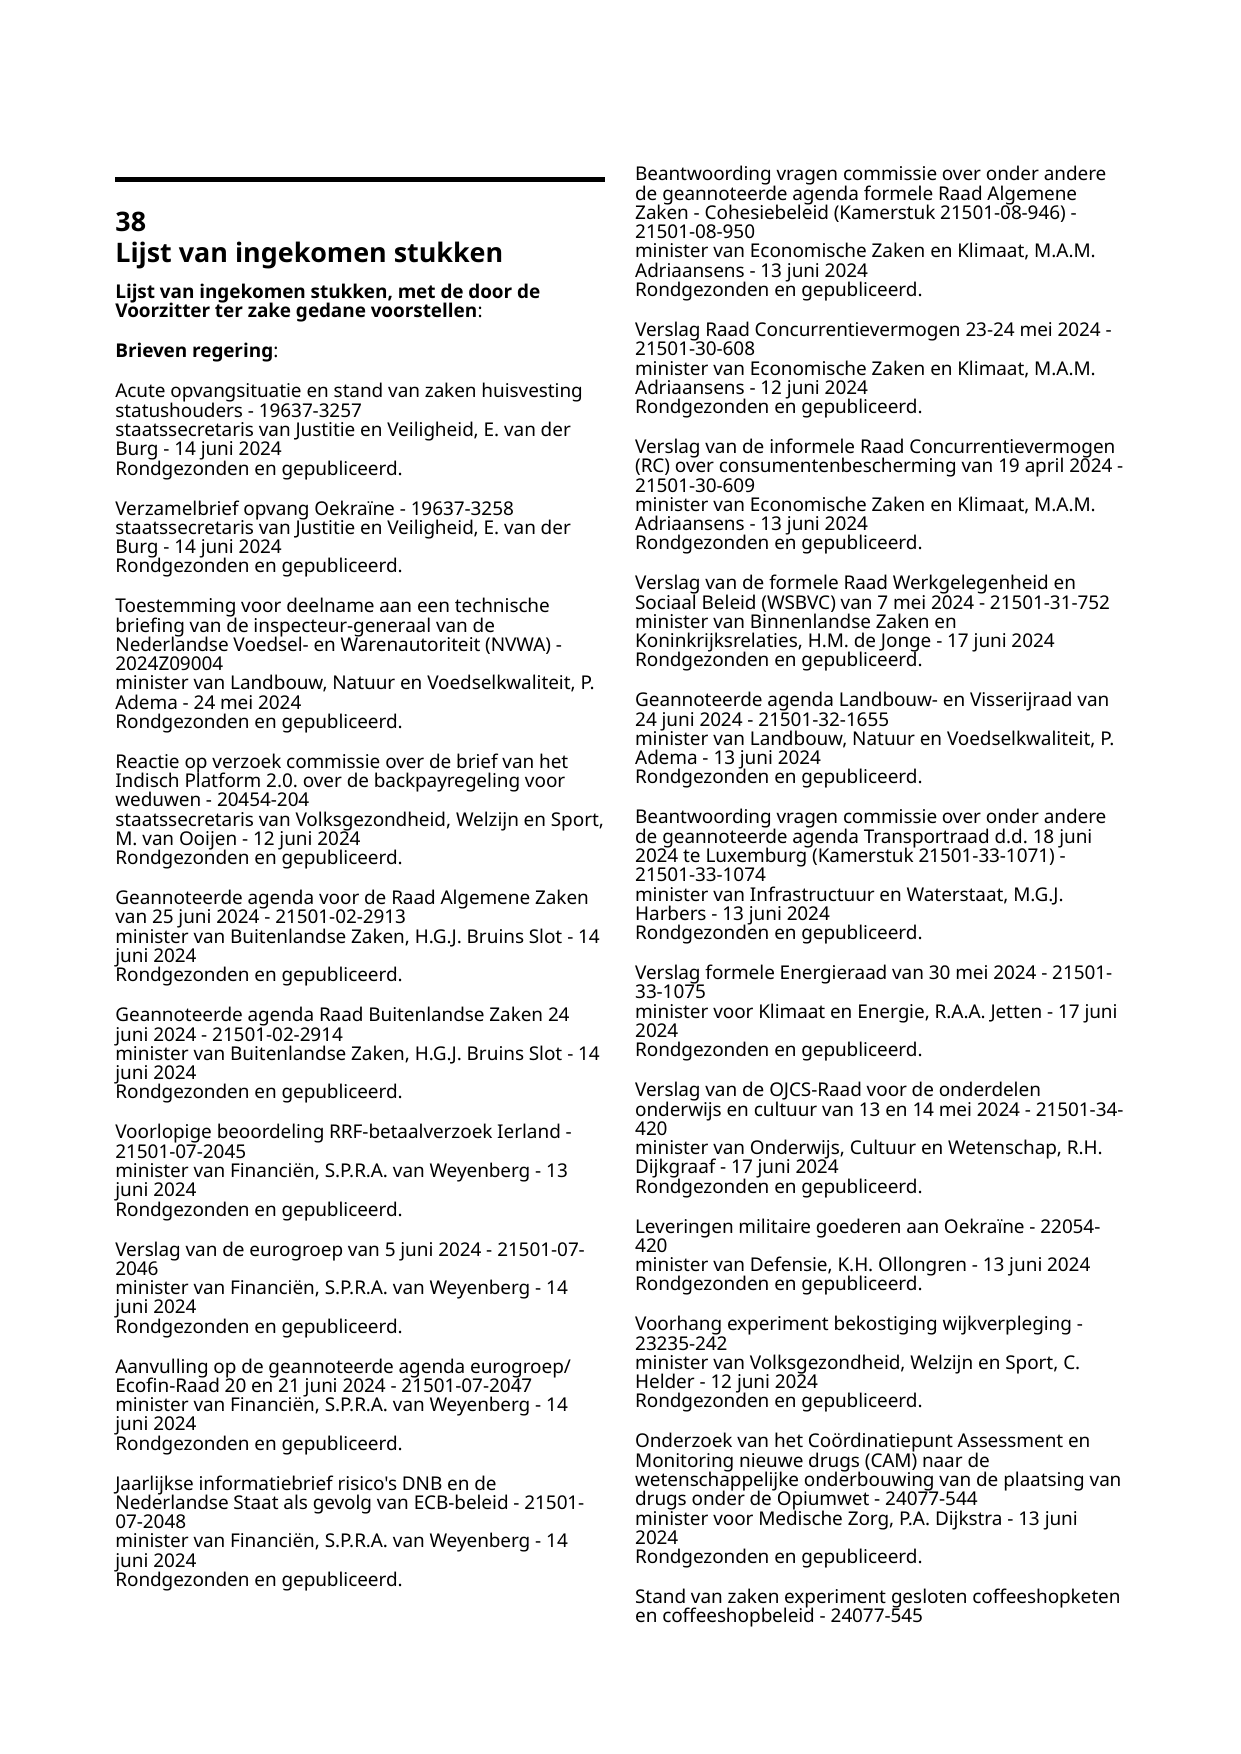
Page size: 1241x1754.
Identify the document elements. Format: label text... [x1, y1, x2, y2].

text Rondgezonden en gepubliceerd. [115, 459, 605, 479]
text minister van Infrastructuur en Waterstaat, M.G.J. Harbers - 13 juni 2024 [635, 886, 1125, 924]
text Reactie op verzoek commissie over de brief van het Indisch Platform 2.0. over de backpayregeling voor weduwen - 20454-204 [115, 753, 605, 811]
text minister van Landbouw, Natuur en Voedselkwaliteit, P. Adema - 24 mei 2024 [115, 674, 605, 713]
text Rondgezonden en gepubliceerd. [635, 1178, 1125, 1197]
text Voorlopige beoordeling RRF-betaalverzoek Ierland - 21501-07-2045 [115, 1123, 605, 1162]
text Lijst van ingekomen stukken [115, 239, 605, 283]
text minister van Landbouw, Natuur en Voedselkwaliteit, P. Adema - 13 juni 2024 [635, 730, 1125, 768]
text Rondgezonden en gepubliceerd. [115, 1201, 605, 1220]
text Rondgezonden en gepubliceerd. [115, 1435, 605, 1454]
text Rondgezonden en gepubliceerd. [635, 1392, 1125, 1412]
text Rondgezonden en gepubliceerd. [115, 966, 605, 986]
text Rondgezonden en gepubliceerd. [635, 1041, 1125, 1061]
text staatssecretaris van Justitie en Veiligheid, E. van der Burg - 14 juni 2024 [115, 421, 605, 459]
text minister van Financiën, S.P.R.A. van Weyenberg - 14 juni 2024 [115, 1532, 605, 1571]
text Jaarlijkse informatiebrief risico's DNB en de Nederlandse Staat als gevolg van ECB-beleid - 21501-07-2048 [115, 1475, 605, 1532]
text minister van Financiën, S.P.R.A. van Weyenberg - 14 juni 2024 [115, 1279, 605, 1318]
text Rondgezonden en gepubliceerd. [635, 651, 1125, 671]
text minister van Defensie, K.H. Ollongren - 13 juni 2024 [635, 1256, 1125, 1275]
text Verslag van de informele Raad Concurrentievermogen (RC) over consumentenbescherming van 19 april 2024 - 21501-30-609 [635, 438, 1125, 496]
text Acute opvangsituatie en stand van zaken huisvesting statushouders - 19637-3257 [115, 382, 605, 421]
text staatssecretaris van Volksgezondheid, Welzijn en Sport, M. van Ooijen - 12 juni 2024 [115, 811, 605, 849]
text minister van Binnenlandse Zaken en Koninkrijksrelaties, H.M. de Jonge - 17 juni 2024 [635, 613, 1125, 651]
text Stand van zaken experiment gesloten coffeeshopketen en coffeeshopbeleid - 24077-545 [635, 1588, 1125, 1627]
text Verslag van de OJCS-Raad voor de onderdelen onderwijs en cultuur van 13 en 14 mei 2024 - 21501-34-420 [635, 1081, 1125, 1139]
text Onderzoek van het Coördinatiepunt Assessment en Monitoring nieuwe drugs (CAM) naar de wetenschappelijke onderbouwing van de plaatsing van drugs onder de Opiumwet - 24077-544 [635, 1432, 1125, 1509]
text minister van Economische Zaken en Klimaat, M.A.M. Adriaansens - 12 juni 2024 [635, 359, 1125, 398]
text Brieven regering: [115, 342, 605, 362]
text Geannoteerde agenda Raad Buitenlandse Zaken 24 juni 2024 - 21501-02-2914 [115, 1006, 605, 1045]
text Rondgezonden en gepubliceerd. [635, 398, 1125, 417]
text Rondgezonden en gepubliceerd. [635, 534, 1125, 554]
text Voorhang experiment bekostiging wijkverpleging - 23235-242 [635, 1315, 1125, 1354]
text minister van Buitenlandse Zaken, H.G.J. Bruins Slot - 14 juni 2024 [115, 928, 605, 966]
text Leveringen militaire goederen aan Oekraïne - 22054-420 [635, 1218, 1125, 1256]
text minister van Volksgezondheid, Welzijn en Sport, C. Helder - 12 juni 2024 [635, 1354, 1125, 1392]
text Verslag van de formele Raad Werkgelegenheid en Sociaal Beleid (WSBVC) van 7 mei 2024 - 21501-31-752 [635, 574, 1125, 613]
text minister van Economische Zaken en Klimaat, M.A.M. Adriaansens - 13 juni 2024 [635, 242, 1125, 281]
text minister van Financiën, S.P.R.A. van Weyenberg - 13 juni 2024 [115, 1162, 605, 1201]
text Verslag formele Energieraad van 30 mei 2024 - 21501-33-1075 [635, 964, 1125, 1003]
text staatssecretaris van Justitie en Veiligheid, E. van der Burg - 14 juni 2024 [115, 519, 605, 557]
text minister van Financiën, S.P.R.A. van Weyenberg - 14 juni 2024 [115, 1396, 605, 1435]
text Rondgezonden en gepubliceerd. [115, 1083, 605, 1103]
text Verslag Raad Concurrentievermogen 23-24 mei 2024 - 21501-30-608 [635, 321, 1125, 359]
text Rondgezonden en gepubliceerd. [115, 713, 605, 732]
text Geannoteerde agenda voor de Raad Algemene Zaken van 25 juni 2024 - 21501-02-2913 [115, 889, 605, 928]
text Rondgezonden en gepubliceerd. [115, 557, 605, 577]
text Lijst van ingekomen stukken, met de door de Voorzitter ter zake gedane voorstellen: [115, 283, 605, 322]
text Verzamelbrief opvang Oekraïne - 19637-3258 [115, 499, 605, 519]
text Rondgezonden en gepubliceerd. [635, 1548, 1125, 1567]
text Rondgezonden en gepubliceerd. [115, 849, 605, 868]
text minister voor Klimaat en Energie, R.A.A. Jetten - 17 juni 2024 [635, 1003, 1125, 1041]
text minister van Onderwijs, Cultuur en Wetenschap, R.H. Dijkgraaf - 17 juni 2024 [635, 1139, 1125, 1178]
text minister van Economische Zaken en Klimaat, M.A.M. Adriaansens - 13 juni 2024 [635, 496, 1125, 534]
text Rondgezonden en gepubliceerd. [115, 1318, 605, 1337]
text minister van Buitenlandse Zaken, H.G.J. Bruins Slot - 14 juni 2024 [115, 1045, 605, 1083]
text Verslag van de eurogroep van 5 juni 2024 - 21501-07-2046 [115, 1241, 605, 1279]
text Toestemming voor deelname aan een technische briefing van de inspecteur-generaal van de Nederlandse Voedsel- en Warenautoriteit (NVWA) - 2024Z09004 [115, 597, 605, 674]
text Rondgezonden en gepubliceerd. [635, 768, 1125, 788]
text Rondgezonden en gepubliceerd. [115, 1571, 605, 1590]
text Geannoteerde agenda Landbouw- en Visserijraad van 24 juni 2024 - 21501-32-1655 [635, 691, 1125, 730]
text Beantwoording vragen commissie over onder andere de geannoteerde agenda formele Raad Algemene Zaken - Cohesiebeleid (Kamerstuk 21501-08-946) - 21501-08-950 [635, 165, 1125, 242]
text minister voor Medische Zorg, P.A. Dijkstra - 13 juni 2024 [635, 1509, 1125, 1548]
text Rondgezonden en gepubliceerd. [635, 281, 1125, 300]
text Beantwoording vragen commissie over onder andere de geannoteerde agenda Transportraad d.d. 18 juni 2024 te Luxemburg (Kamerstuk 21501-33-1071) - 21501-33-1074 [635, 808, 1125, 886]
text Aanvulling op de geannoteerde agenda eurogroep/ Ecofin-Raad 20 en 21 juni 2024 - 21501-07-2047 [115, 1358, 605, 1396]
text Rondgezonden en gepubliceerd. [635, 924, 1125, 943]
text 38 [115, 203, 605, 239]
text Rondgezonden en gepubliceerd. [635, 1275, 1125, 1295]
